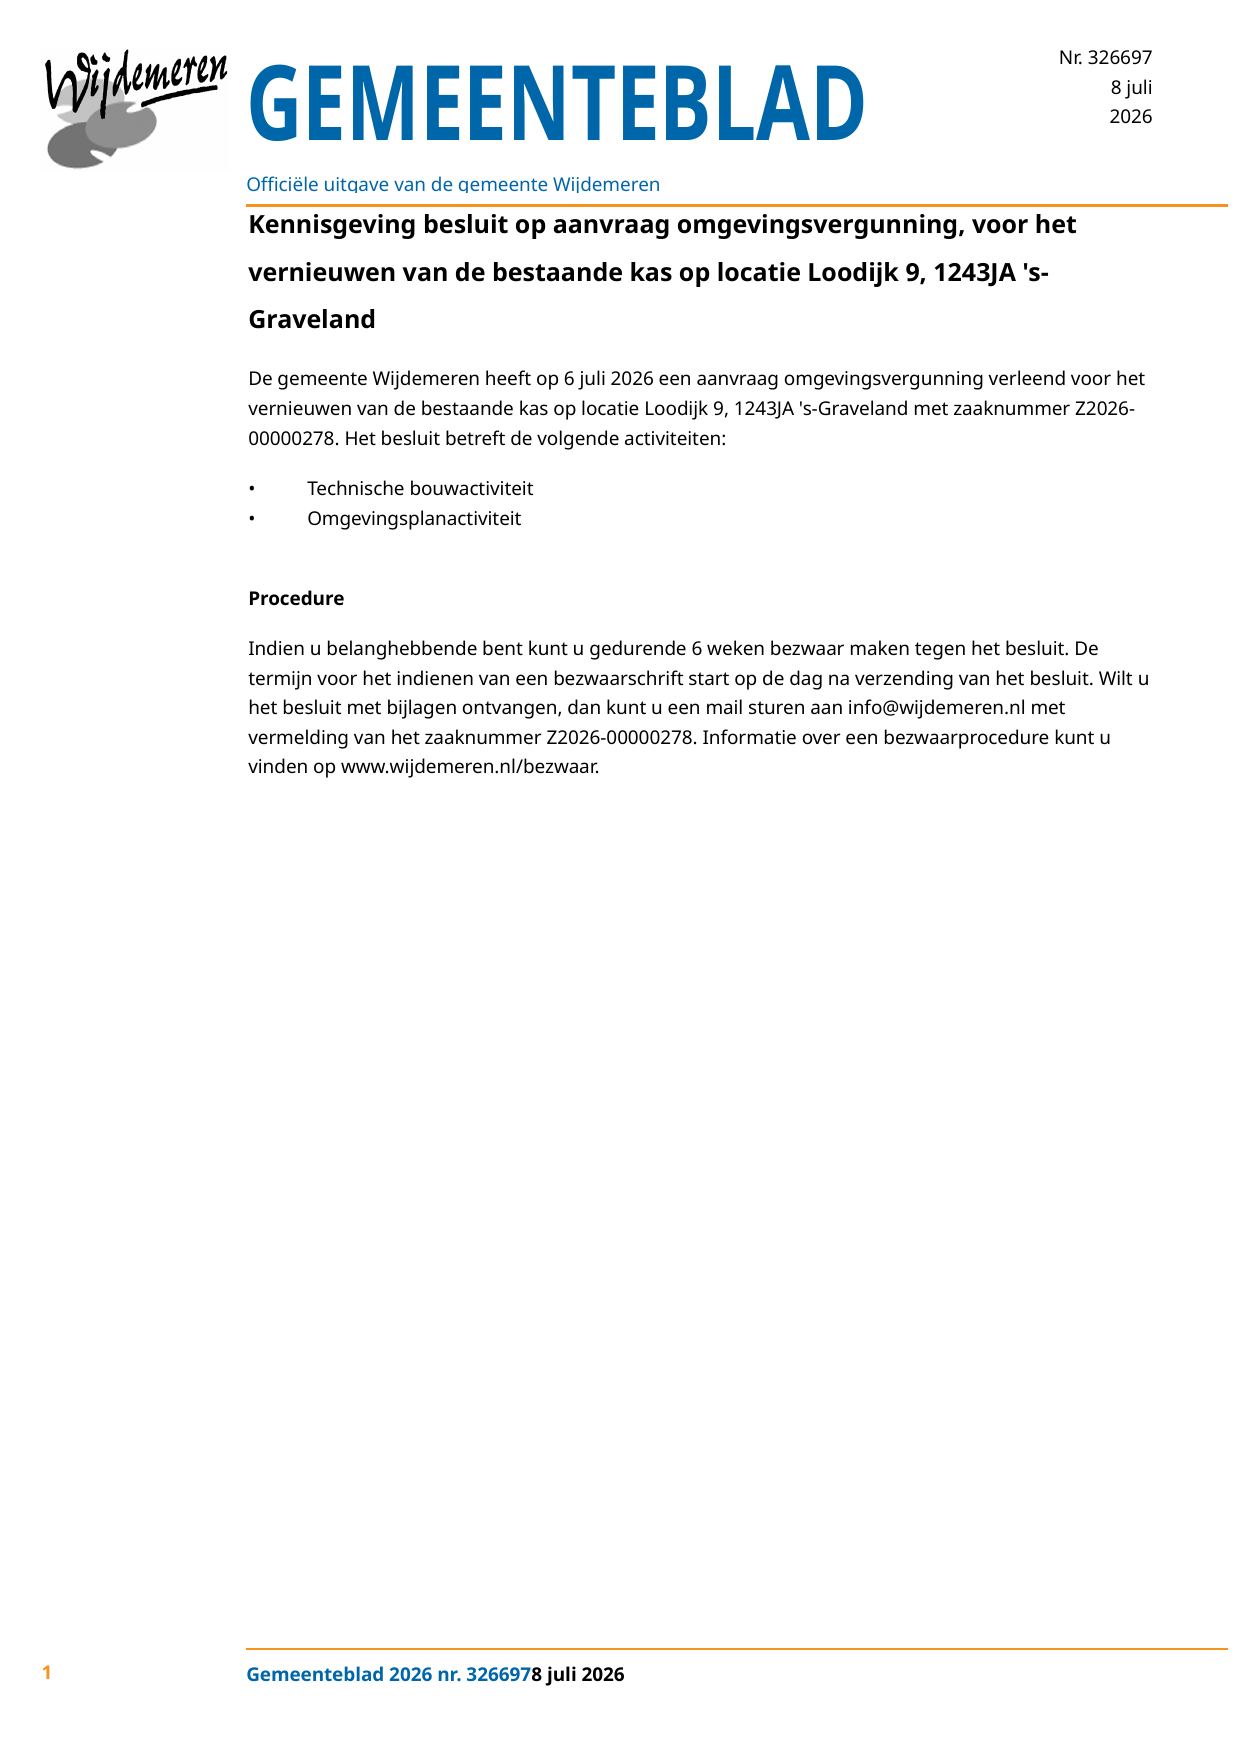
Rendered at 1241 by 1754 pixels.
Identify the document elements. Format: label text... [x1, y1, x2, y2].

text Procedure [248, 585, 1152, 610]
list Omgevingsplanactiviteit [248, 505, 1152, 530]
picture [41, 47, 231, 172]
text Indien u belanghebbende bent kunt u gedurende 6 weken bezwaar maken tegen het besluit. De termijn voor het indienen van een bezwaarschrift start op de dag na verzending van het besluit. Wilt u het besluit met bijlagen ontvangen, dan kunt u een mail sturen aan info@wijdemeren.nl met vermelding van het zaaknummer Z2026-00000278. Informatie over een bezwaarprocedure kunt u vinden op www.wijdemeren.nl/bezwaar. [248, 635, 1152, 779]
text Kennisgeving besluit op aanvraag omgevingsvergunning, voor het vernieuwen van de bestaande kas op locatie Loodijk 9, 1243JA 's-Graveland [248, 207, 1152, 336]
list Technische bouwactiviteit [248, 475, 1152, 501]
text De gemeente Wijdemeren heeft op 6 juli 2026 een aanvraag omgevingsvergunning verleend voor het vernieuwen van de bestaande kas op locatie Loodijk 9, 1243JA 's-Graveland met zaaknummer Z2026-00000278. Het besluit betreft de volgende activiteiten: [248, 366, 1152, 450]
